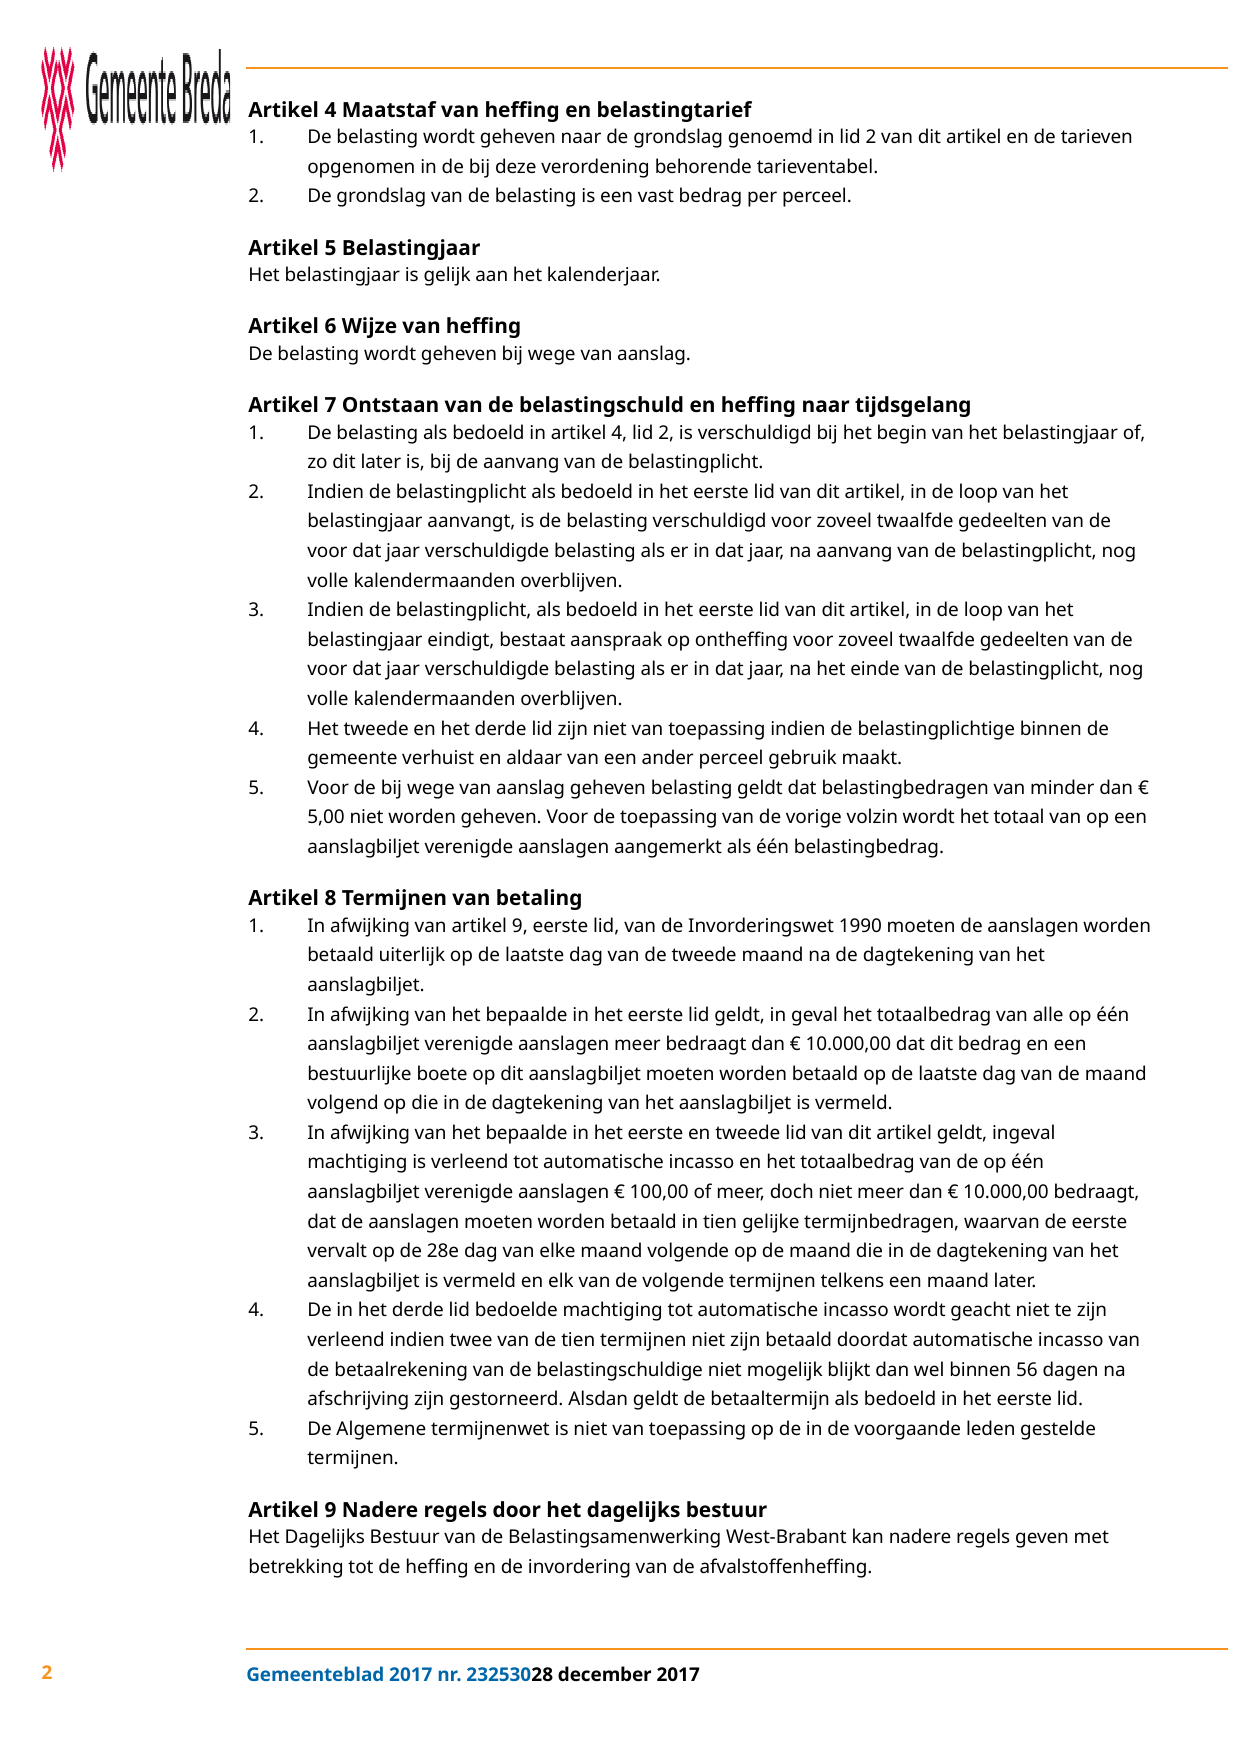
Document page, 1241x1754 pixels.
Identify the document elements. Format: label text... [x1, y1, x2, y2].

text Artikel 9 Nadere regels door het dagelijks bestuur [248, 1495, 1152, 1523]
text Artikel 5 Belastingjaar [248, 233, 1152, 261]
list De belasting wordt geheven naar de grondslag genoemd in lid 2 van dit artikel en de tarieven opgenomen in de bij deze verordening behorende tarieventabel. [248, 123, 1152, 178]
list In afwijking van het bepaalde in het eerste en tweede lid van dit artikel geldt, ingeval machtiging is verleend tot automatische incasso en het totaalbedrag van de op één aanslagbiljet verenigde aanslagen € 100,00 of meer, doch niet meer dan € 10.000,00 bedraagt, dat de aanslagen moeten worden betaald in tien gelijke termijnbedragen, waarvan de eerste vervalt op de 28e dag van elke maand volgende op de maand die in de dagtekening van het aanslagbiljet is vermeld en elk van de volgende termijnen telkens een maand later. [248, 1119, 1152, 1293]
list Indien de belastingplicht, als bedoeld in het eerste lid van dit artikel, in de loop van het belastingjaar eindigt, bestaat aanspraak op ontheffing voor zoveel twaalfde gedeelten van de voor dat jaar verschuldigde belasting als er in dat jaar, na het einde van de belastingplicht, nog volle kalendermaanden overblijven. [248, 596, 1152, 711]
list De belasting als bedoeld in artikel 4, lid 2, is verschuldigd bij het begin van het belastingjaar of, zo dit later is, bij de aanvang van de belastingplicht. [248, 419, 1152, 474]
list De Algemene termijnenwet is niet van toepassing op de in de voorgaande leden gestelde termijnen. [248, 1415, 1152, 1470]
text Het Dagelijks Bestuur van de Belastingsamenwerking West-Brabant kan nadere regels geven met betrekking tot de heffing en de invordering van de afvalstoffenheffing. [248, 1523, 1152, 1579]
text Artikel 8 Termijnen van betaling [248, 883, 1152, 912]
text Het belastingjaar is gelijk aan het kalenderjaar. [248, 261, 1152, 287]
list In afwijking van artikel 9, eerste lid, van de Invorderingswet 1990 moeten de aanslagen worden betaald uiterlijk op de laatste dag van de tweede maand na de dagtekening van het aanslagbiljet. [248, 912, 1152, 997]
picture [41, 47, 231, 172]
text Artikel 4 Maatstaf van heffing en belastingtarief [248, 95, 1152, 123]
list In afwijking van het bepaalde in het eerste lid geldt, in geval het totaalbedrag van alle op één aanslagbiljet verenigde aanslagen meer bedraagt dan € 10.000,00 dat dit bedrag en een bestuurlijke boete op dit aanslagbiljet moeten worden betaald op de laatste dag van de maand volgend op die in de dagtekening van het aanslagbiljet is vermeld. [248, 1001, 1152, 1115]
list Het tweede en het derde lid zijn niet van toepassing indien de belastingplichtige binnen de gemeente verhuist en aldaar van een ander perceel gebruik maakt. [248, 715, 1152, 770]
list Indien de belastingplicht als bedoeld in het eerste lid van dit artikel, in de loop van het belastingjaar aanvangt, is de belasting verschuldigd voor zoveel twaalfde gedeelten van de voor dat jaar verschuldigde belasting als er in dat jaar, na aanvang van de belastingplicht, nog volle kalendermaanden overblijven. [248, 478, 1152, 593]
list De grondslag van de belasting is een vast bedrag per perceel. [248, 182, 1152, 208]
text Artikel 6 Wijze van heffing [248, 312, 1152, 340]
list De in het derde lid bedoelde machtiging tot automatische incasso wordt geacht niet te zijn verleend indien twee van de tien termijnen niet zijn betaald doordat automatische incasso van de betaalrekening van de belastingschuldige niet mogelijk blijkt dan wel binnen 56 dagen na afschrijving zijn gestorneerd. Alsdan geldt de betaaltermijn als bedoeld in het eerste lid. [248, 1297, 1152, 1411]
text De belasting wordt geheven bij wege van aanslag. [248, 340, 1152, 366]
list Voor de bij wege van aanslag geheven belasting geldt dat belastingbedragen van minder dan € 5,00 niet worden geheven. Voor de toepassing van de vorige volzin wordt het totaal van op een aanslagbiljet verenigde aanslagen aangemerkt als één belastingbedrag. [248, 774, 1152, 859]
text Artikel 7 Ontstaan van de belastingschuld en heffing naar tijdsgelang [248, 391, 1152, 419]
